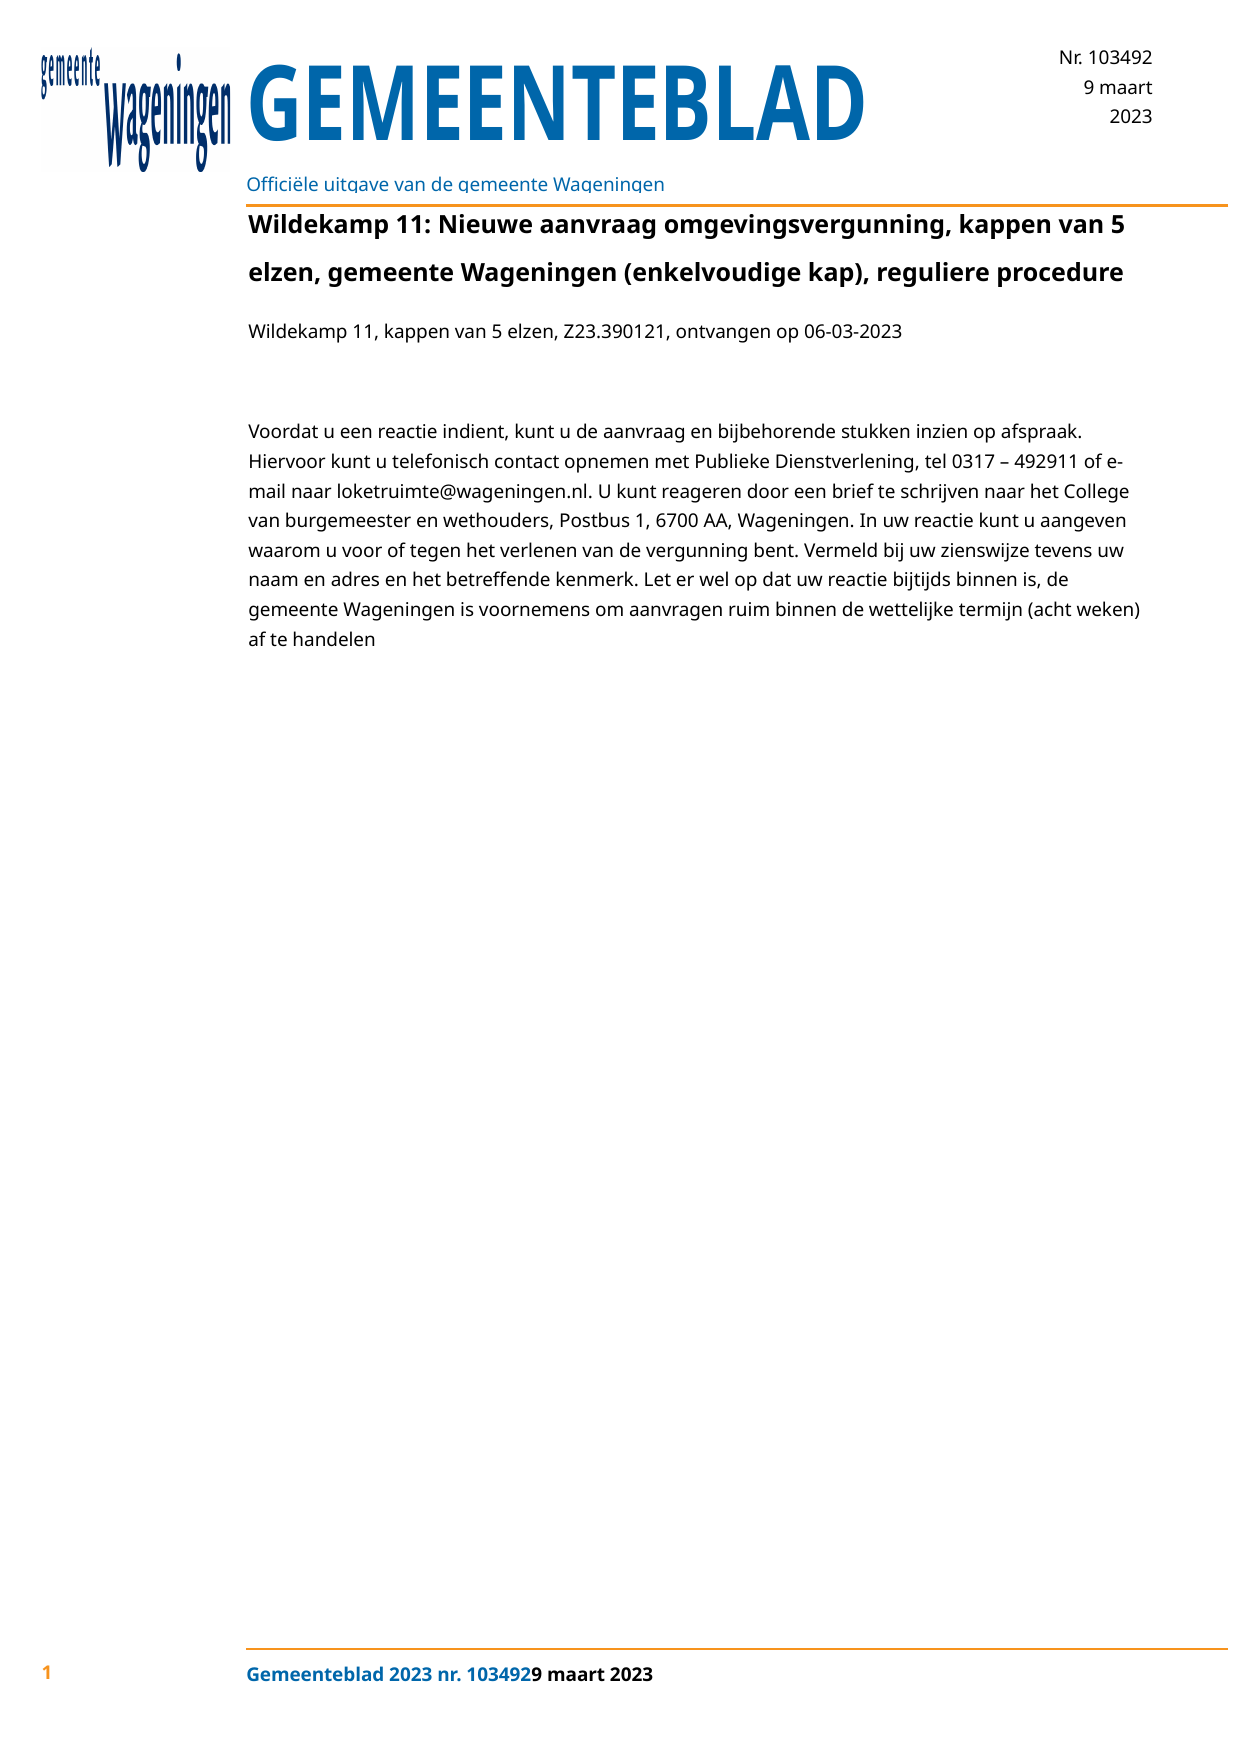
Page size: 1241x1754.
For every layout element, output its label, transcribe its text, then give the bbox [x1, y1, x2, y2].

text Wildekamp 11: Nieuwe aanvraag omgevingsvergunning, kappen van 5 elzen, gemeente Wageningen (enkelvoudige kap), reguliere procedure [248, 207, 1152, 288]
text Voordat u een reactie indient, kunt u de aanvraag en bijbehorende stukken inzien op afspraak. Hiervoor kunt u telefonisch contact opnemen met Publieke Dienstverlening, tel 0317 – 492911 of e-mail naar loketruimte@wageningen.nl. U kunt reageren door een brief te schrijven naar het College van burgemeester en wethouders, Postbus 1, 6700 AA, Wageningen. In uw reactie kunt u aangeven waarom u voor of tegen het verlenen van de vergunning bent. Vermeld bij uw zienswijze tevens uw naam en adres en het betreffende kenmerk. Let er wel op dat uw reactie bijtijds binnen is, de gemeente Wageningen is voornemens om aanvragen ruim binnen de wettelijke termijn (acht weken) af te handelen [248, 419, 1152, 652]
text Wildekamp 11, kappen van 5 elzen, Z23.390121, ontvangen op 06-03-2023 [248, 318, 1152, 344]
picture [41, 47, 231, 172]
